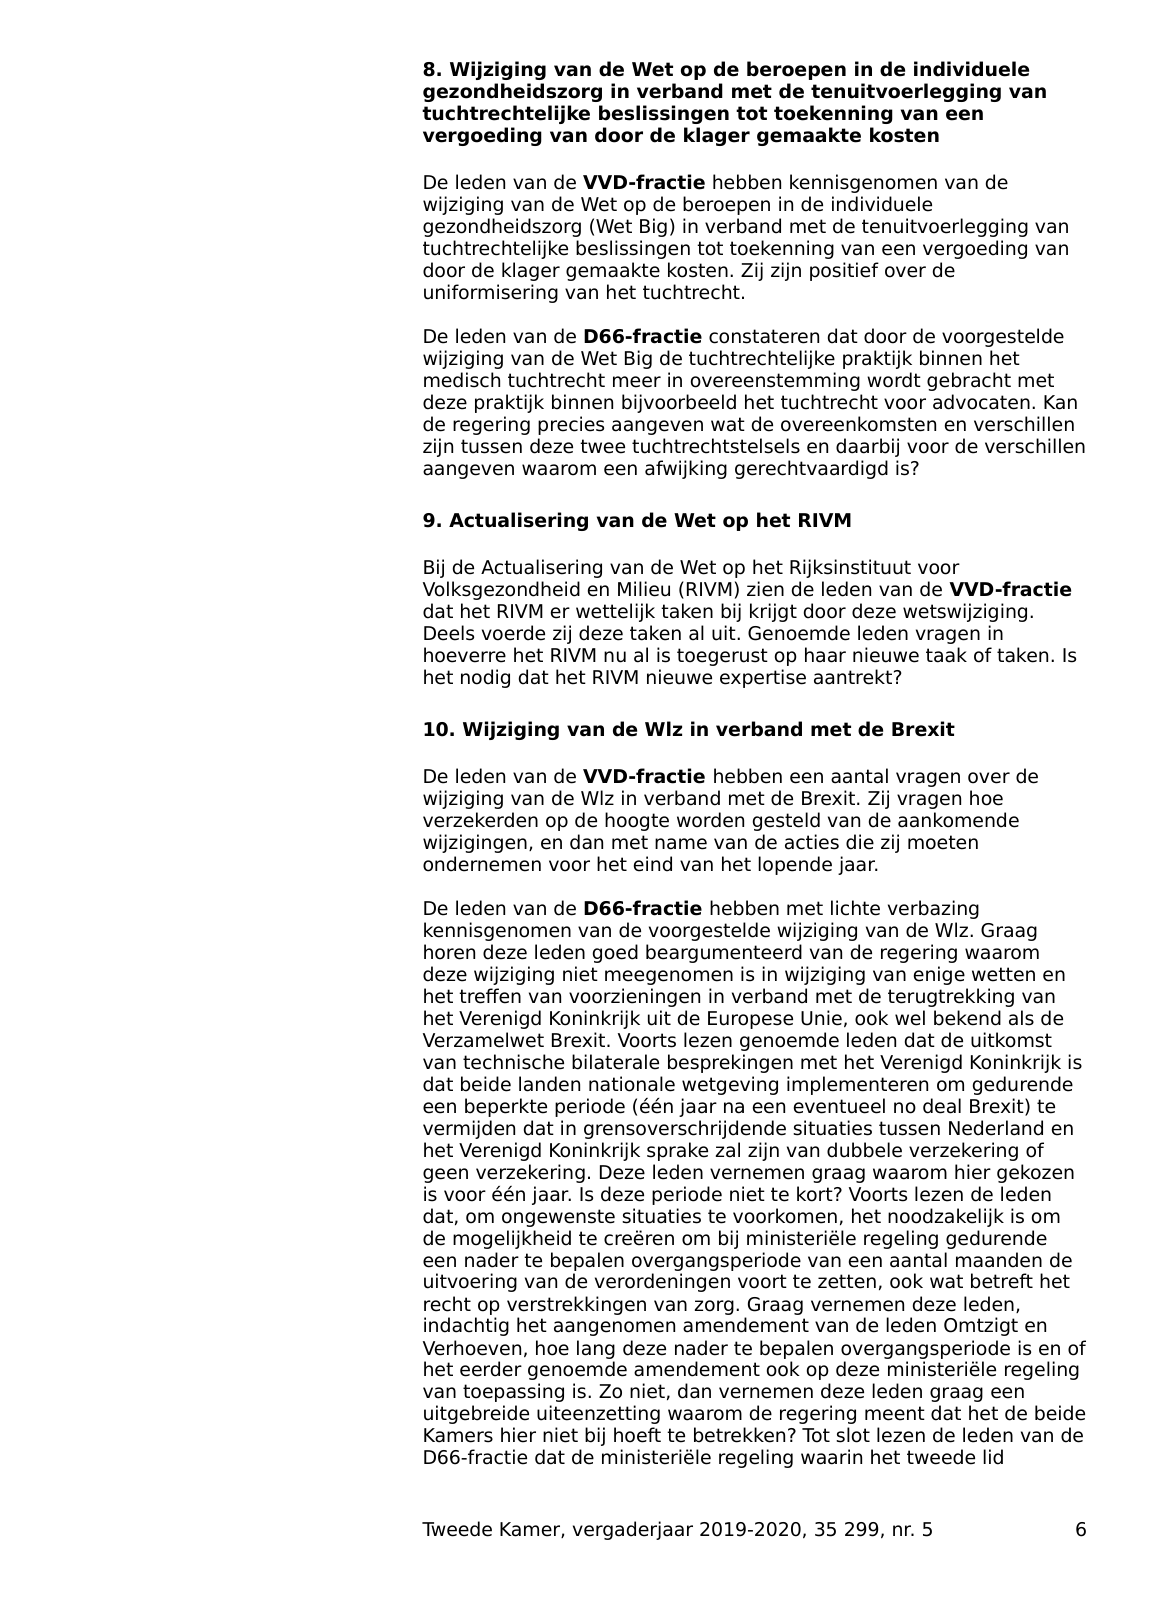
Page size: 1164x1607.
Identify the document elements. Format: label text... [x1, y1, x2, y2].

subtitle 10. Wijziging van de Wlz in verband met de Brexit [422, 719, 1087, 741]
subtitle 8. Wijziging van de Wet op de beroepen in de individuele gezondheidszorg in verband met de tenuitvoerlegging van tuchtrechtelijke beslissingen tot toekenning van een vergoeding van door de klager gemaakte kosten [422, 59, 1087, 147]
text Bij de Actualisering van de Wet op het Rijksinstituut voor Volksgezondheid en Milieu (RIVM) zien de leden van de VVD-fractie dat het RIVM er wettelijk taken bij krijgt door deze wetswijziging. Deels voerde zij deze taken al uit. Genoemde leden vragen in hoeverre het RIVM nu al is toegerust op haar nieuwe taak of taken. Is het nodig dat het RIVM nieuwe expertise aantrekt? [422, 557, 1087, 689]
text De leden van de D66-fractie constateren dat door de voorgestelde wijziging van de Wet Big de tuchtrechtelijke praktijk binnen het medisch tuchtrecht meer in overeenstemming wordt gebracht met deze praktijk binnen bijvoorbeeld het tuchtrecht voor advocaten. Kan de regering precies aangeven wat de overeenkomsten en verschillen zijn tussen deze twee tuchtrechtstelsels en daarbij voor de verschillen aangeven waarom een afwijking gerechtvaardigd is? [422, 326, 1087, 480]
subtitle 9. Actualisering van de Wet op het RIVM [422, 510, 1087, 532]
text De leden van de VVD-fractie hebben kennisgenomen van de wijziging van de Wet op de beroepen in de individuele gezondheidszorg (Wet Big) in verband met de tenuitvoerlegging van tuchtrechtelijke beslissingen tot toekenning van een vergoeding van door de klager gemaakte kosten. Zij zijn positief over de uniformisering van het tuchtrecht. [422, 172, 1087, 304]
text De leden van de D66-fractie hebben met lichte verbazing kennisgenomen van de voorgestelde wijziging van de Wlz. Graag horen deze leden goed beargumenteerd van de regering waarom deze wijziging niet meegenomen is in wijziging van enige wetten en het treffen van voorzieningen in verband met de terugtrekking van het Verenigd Koninkrijk uit de Europese Unie, ook wel bekend als de Verzamelwet Brexit. Voorts lezen genoemde leden dat de uitkomst van technische bilaterale besprekingen met het Verenigd Koninkrijk is dat beide landen nationale wetgeving implementeren om gedurende een beperkte periode (één jaar na een eventueel no deal Brexit) te vermijden dat in grensoverschrijdende situaties tussen Nederland en het Verenigd Koninkrijk sprake zal zijn van dubbele verzekering of geen verzekering. Deze leden vernemen graag waarom hier gekozen is voor één jaar. Is deze periode niet te kort? Voorts lezen de leden dat, om ongewenste situaties te voorkomen, het noodzakelijk is om de mogelijkheid te creëren om bij ministeriële regeling gedurende een nader te bepalen overgangsperiode van een aantal maanden de uitvoering van de verordeningen voort te zetten, ook wat betreft het recht op verstrekkingen van zorg. Graag vernemen deze leden, indachtig het aangenomen amendement van de leden Omtzigt en Verhoeven, hoe lang deze nader te bepalen overgangsperiode is en of het eerder genoemde amendement ook op deze ministeriële regeling van toepassing is. Zo niet, dan vernemen deze leden graag een uitgebreide uiteenzetting waarom de regering meent dat het de beide Kamers hier niet bij hoeft te betrekken? Tot slot lezen de leden van de D66-fractie dat de ministeriële regeling waarin het tweede lid [422, 898, 1087, 1469]
text De leden van de VVD-fractie hebben een aantal vragen over de wijziging van de Wlz in verband met de Brexit. Zij vragen hoe verzekerden op de hoogte worden gesteld van de aankomende wijzigingen, en dan met name van de acties die zij moeten ondernemen voor het eind van het lopende jaar. [422, 766, 1087, 876]
